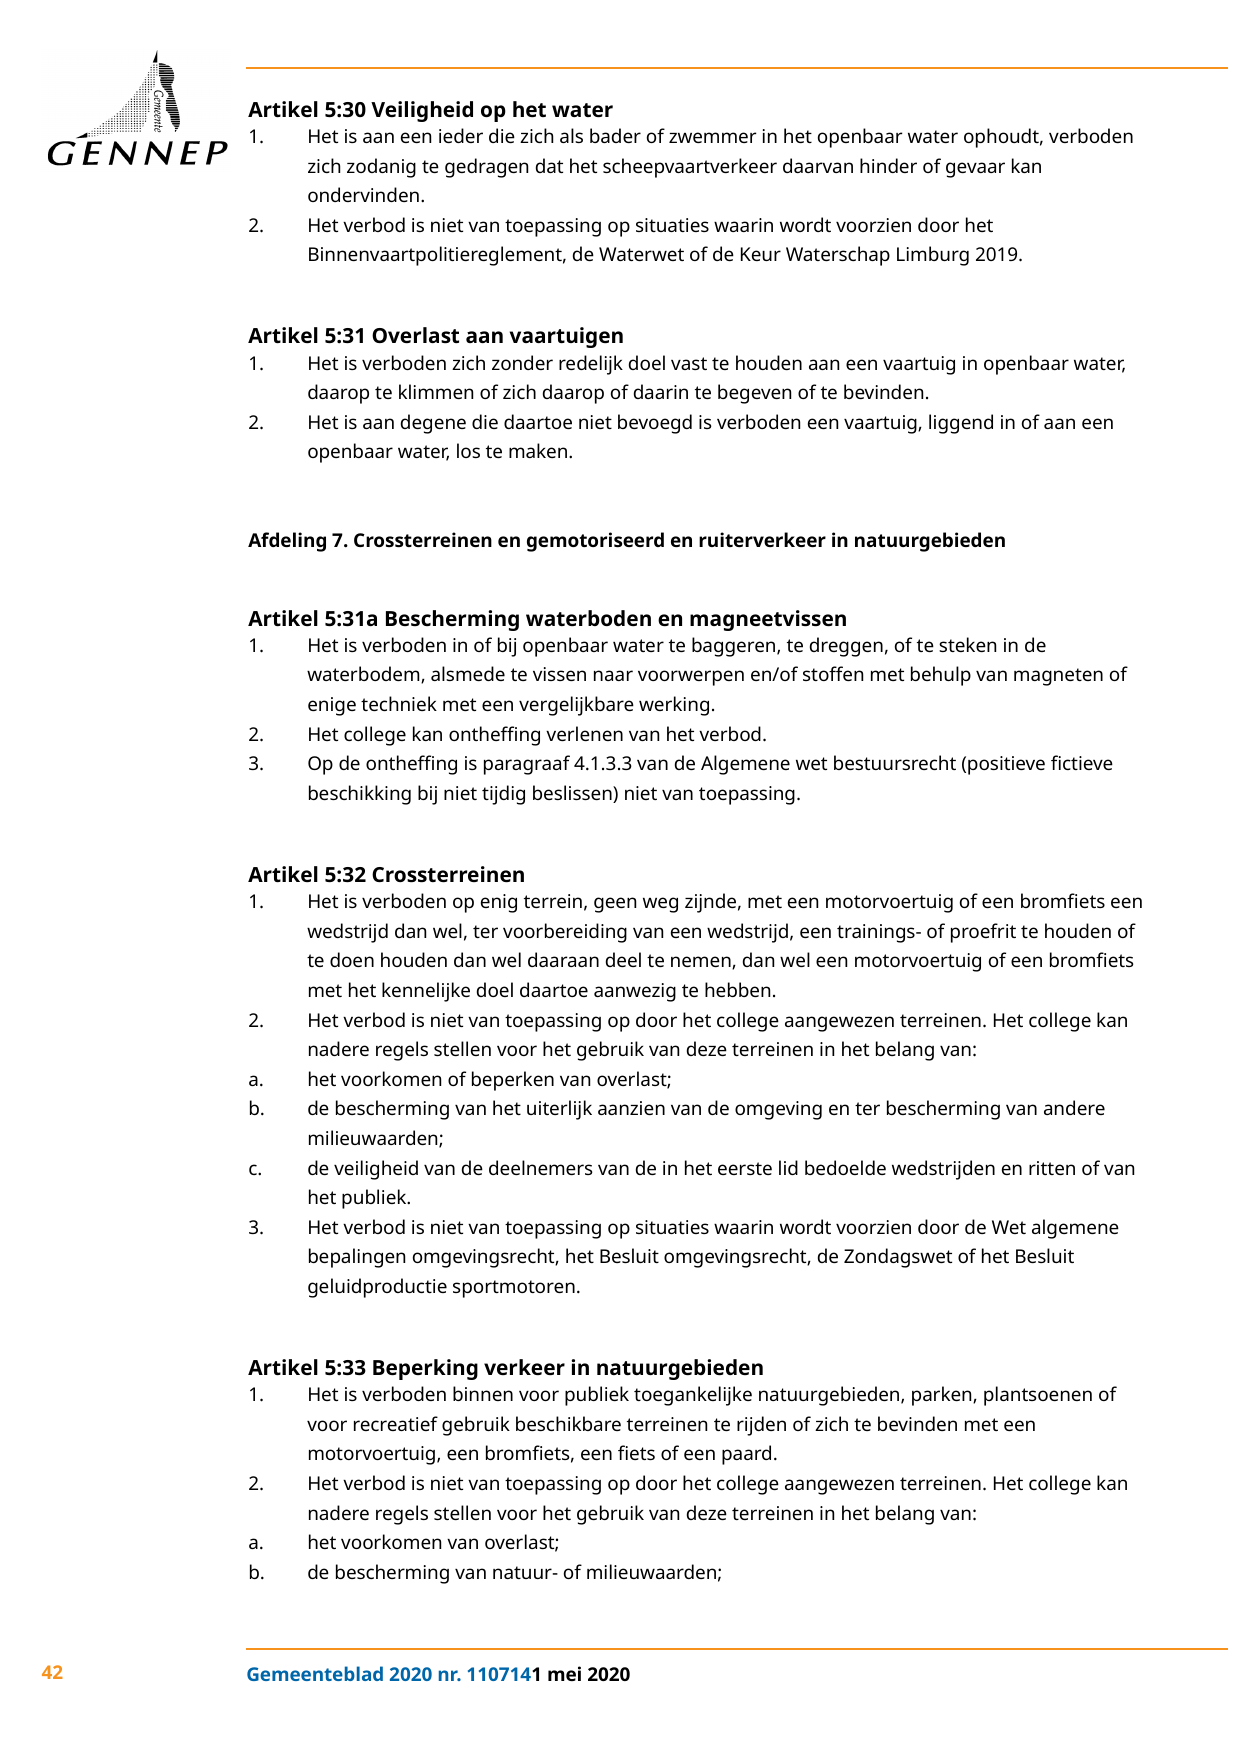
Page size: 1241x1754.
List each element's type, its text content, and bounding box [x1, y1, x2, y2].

list Het is aan een ieder die zich als bader of zwemmer in het openbaar water ophoudt, verboden zich zodanig te gedragen dat het scheepvaartverkeer daarvan hinder of gevaar kan ondervinden. [248, 123, 1152, 208]
text Artikel 5:32 Crossterreinen [248, 860, 1152, 888]
list Het verbod is niet van toepassing op door het college aangewezen terreinen. Het college kan nadere regels stellen voor het gebruik van deze terreinen in het belang van: [248, 1007, 1152, 1062]
list het voorkomen van overlast; [248, 1529, 1152, 1555]
text Artikel 5:33 Beperking verkeer in natuurgebieden [248, 1353, 1152, 1381]
list de veiligheid van de deelnemers van de in het eerste lid bedoelde wedstrijden en ritten of van het publiek. [248, 1155, 1152, 1210]
text Afdeling 7. Crossterreinen en gemotoriseerd en ruiterverkeer in natuurgebieden [248, 527, 1152, 553]
text Artikel 5:31 Overlast aan vaartuigen [248, 322, 1152, 350]
list Het is verboden binnen voor publiek toegankelijke natuurgebieden, parken, plantsoenen of voor recreatief gebruik beschikbare terreinen te rijden of zich te bevinden met een motorvoertuig, een bromfiets, een fiets of een paard. [248, 1381, 1152, 1466]
list het voorkomen of beperken van overlast; [248, 1066, 1152, 1092]
list Het verbod is niet van toepassing op door het college aangewezen terreinen. Het college kan nadere regels stellen voor het gebruik van deze terreinen in het belang van: [248, 1470, 1152, 1526]
list de bescherming van het uiterlijk aanzien van de omgeving en ter bescherming van andere milieuwaarden; [248, 1096, 1152, 1151]
list Het verbod is niet van toepassing op situaties waarin wordt voorzien door de Wet algemene bepalingen omgevingsrecht, het Besluit omgevingsrecht, de Zondagswet of het Besluit geluidproductie sportmotoren. [248, 1214, 1152, 1299]
list Het is verboden op enig terrein, geen weg zijnde, met een motorvoertuig of een bromfiets een wedstrijd dan wel, ter voorbereiding van een wedstrijd, een trainings- of proefrit te houden of te doen houden dan wel daaraan deel te nemen, dan wel een motorvoertuig of een bromfiets met het kennelijke doel daartoe aanwezig te hebben. [248, 888, 1152, 1003]
list de bescherming van natuur- of milieuwaarden; [248, 1559, 1152, 1585]
text Artikel 5:31a Bescherming waterboden en magneetvissen [248, 604, 1152, 632]
list Op de ontheffing is paragraaf 4.1.3.3 van de Algemene wet bestuursrecht (positieve fictieve beschikking bij niet tijdig beslissen) niet van toepassing. [248, 750, 1152, 806]
picture [41, 47, 231, 172]
list Het is aan degene die daartoe niet bevoegd is verboden een vaartuig, liggend in of aan een openbaar water, los te maken. [248, 409, 1152, 464]
list Het is verboden in of bij openbaar water te baggeren, te dreggen, of te steken in de waterbodem, alsmede te vissen naar voorwerpen en/of stoffen met behulp van magneten of enige techniek met een vergelijkbare werking. [248, 632, 1152, 717]
list Het is verboden zich zonder redelijk doel vast te houden aan een vaartuig in openbaar water, daarop te klimmen of zich daarop of daarin te begeven of te bevinden. [248, 350, 1152, 405]
list Het college kan ontheffing verlenen van het verbod. [248, 721, 1152, 747]
text Artikel 5:30 Veiligheid op het water [248, 95, 1152, 123]
list Het verbod is niet van toepassing op situaties waarin wordt voorzien door het Binnenvaartpolitiereglement, de Waterwet of de Keur Waterschap Limburg 2019. [248, 212, 1152, 267]
